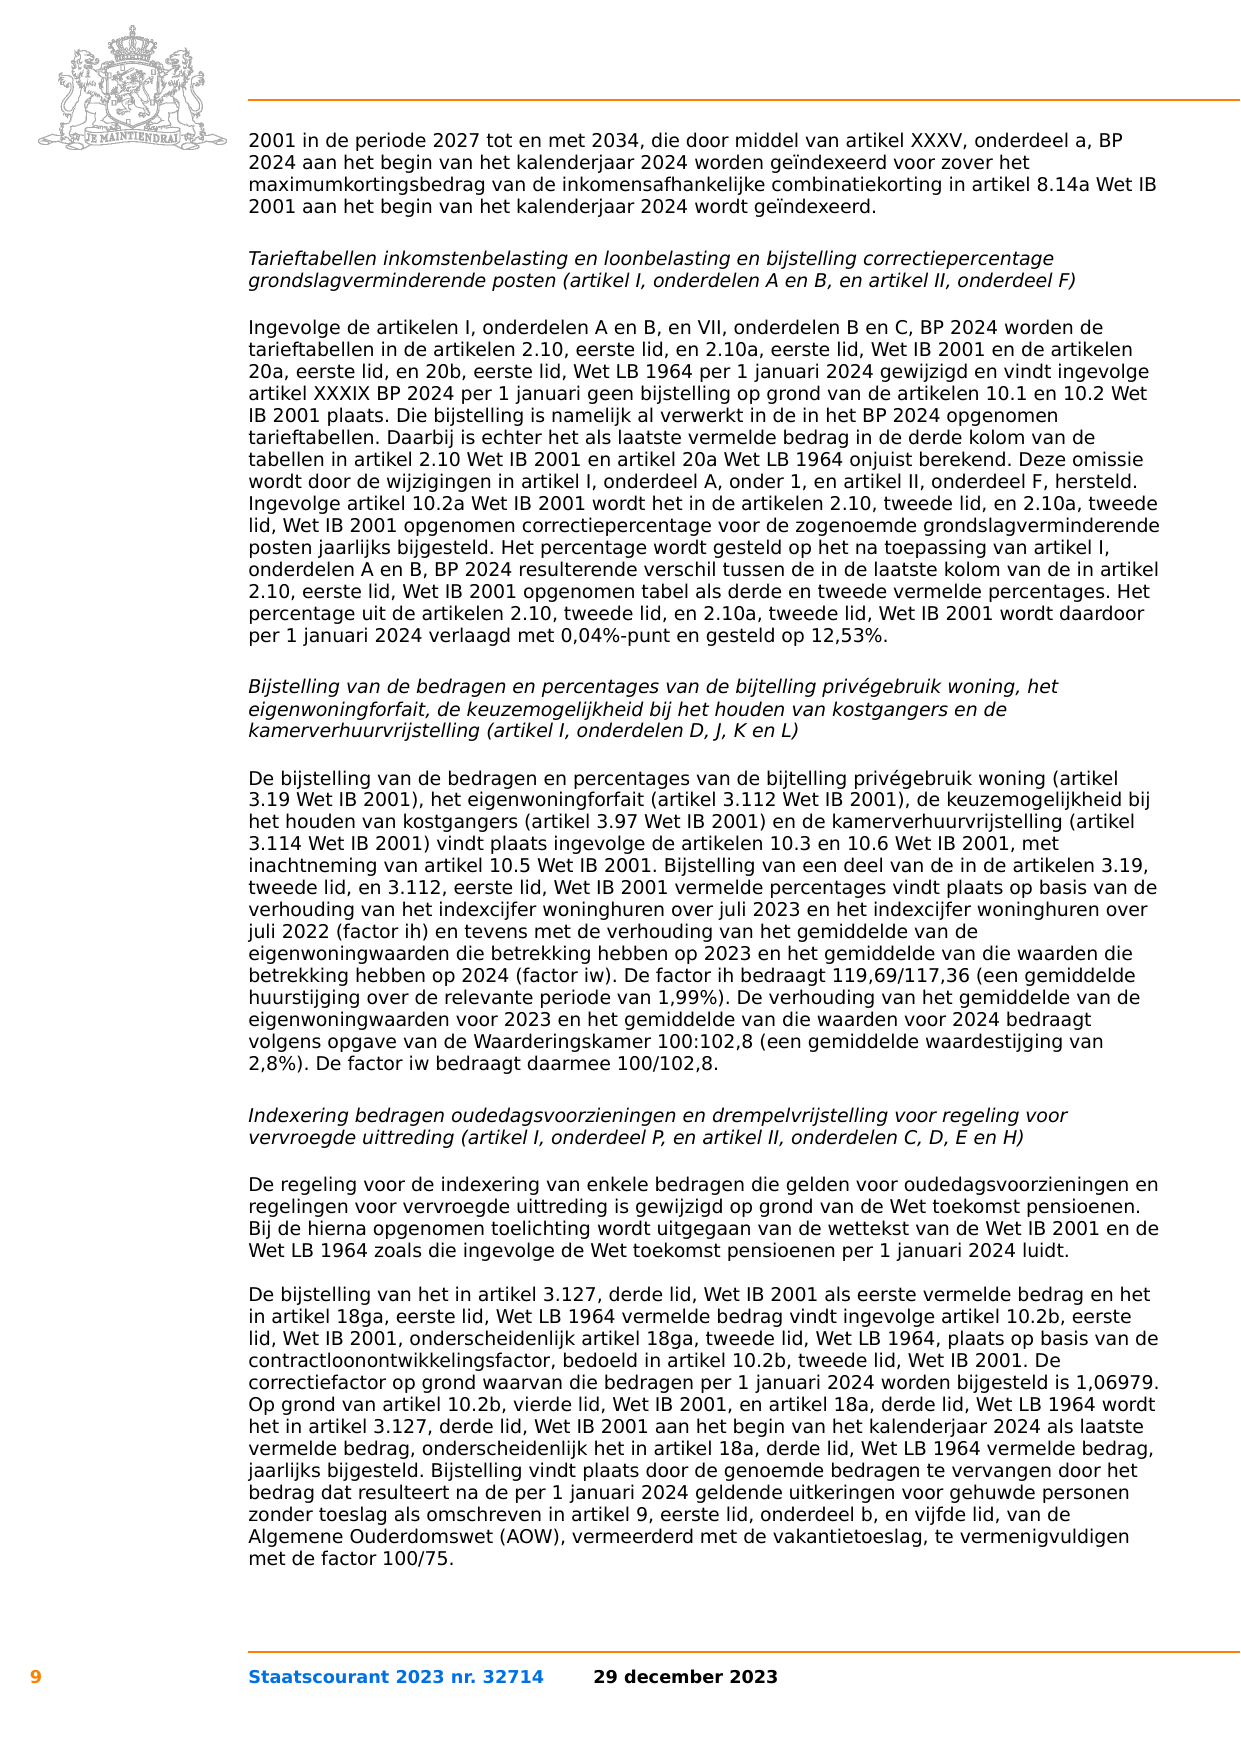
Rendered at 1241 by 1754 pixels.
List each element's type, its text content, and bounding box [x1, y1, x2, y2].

text De regeling voor de indexering van enkele bedragen die gelden voor oudedagsvoorzieningen en regelingen voor vervroegde uittreding is gewijzigd op grond van de Wet toekomst pensioenen. Bij de hierna opgenomen toelichting wordt uitgegaan van de wettekst van de Wet IB 2001 en de Wet LB 1964 zoals die ingevolge de Wet toekomst pensioenen per 1 januari 2024 luidt. [248, 1174, 1163, 1262]
subtitle Indexering bedragen oudedagsvoorzieningen en drempelvrijstelling voor regeling voor vervroegde uittreding (artikel I, onderdeel P, en artikel II, onderdelen C, D, E en H) [248, 1105, 1163, 1149]
text 2001 in de periode 2027 tot en met 2034, die door middel van artikel XXXV, onderdeel a, BP 2024 aan het begin van het kalenderjaar 2024 worden geïndexeerd voor zover het maximumkortingsbedrag van de inkomensafhankelijke combinatiekorting in artikel 8.14a Wet IB 2001 aan het begin van het kalenderjaar 2024 wordt geïndexeerd. [248, 130, 1163, 218]
subtitle Bijstelling van de bedragen en percentages van de bijtelling privégebruik woning, het eigenwoningforfait, de keuzemogelijkheid bij het houden van kostgangers en de kamerverhuurvrijstelling (artikel I, onderdelen D, J, K en L) [248, 676, 1163, 742]
text De bijstelling van de bedragen en percentages van de bijtelling privégebruik woning (artikel 3.19 Wet IB 2001), het eigenwoningforfait (artikel 3.112 Wet IB 2001), de keuzemogelijkheid bij het houden van kostgangers (artikel 3.97 Wet IB 2001) en de kamerverhuurvrijstelling (artikel 3.114 Wet IB 2001) vindt plaats ingevolge de artikelen 10.3 en 10.6 Wet IB 2001, met inachtneming van artikel 10.5 Wet IB 2001. Bijstelling van een deel van de in de artikelen 3.19, tweede lid, en 3.112, eerste lid, Wet IB 2001 vermelde percentages vindt plaats op basis van de verhouding van het indexcijfer woninghuren over juli 2023 en het indexcijfer woninghuren over juli 2022 (factor ih) en tevens met de verhouding van het gemiddelde van de eigenwoningwaarden die betrekking hebben op 2023 en het gemiddelde van die waarden die betrekking hebben op 2024 (factor iw). De factor ih bedraagt 119,69/117,36 (een gemiddelde huurstijging over de relevante periode van 1,99%). De verhouding van het gemiddelde van de eigenwoningwaarden voor 2023 en het gemiddelde van die waarden voor 2024 bedraagt volgens opgave van de Waarderingskamer 100:102,8 (een gemiddelde waardestijging van 2,8%). De factor iw bedraagt daarmee 100/102,8. [248, 767, 1163, 1075]
subtitle Tarieftabellen inkomstenbelasting en loonbelasting en bijstelling correctiepercentage grondslagverminderende posten (artikel I, onderdelen A en B, en artikel II, onderdeel F) [248, 248, 1163, 292]
text Ingevolge de artikelen I, onderdelen A en B, en VII, onderdelen B en C, BP 2024 worden de tarieftabellen in de artikelen 2.10, eerste lid, en 2.10a, eerste lid, Wet IB 2001 en de artikelen 20a, eerste lid, en 20b, eerste lid, Wet LB 1964 per 1 januari 2024 gewijzigd en vindt ingevolge artikel XXXIX BP 2024 per 1 januari geen bijstelling op grond van de artikelen 10.1 en 10.2 Wet IB 2001 plaats. Die bijstelling is namelijk al verwerkt in de in het BP 2024 opgenomen tarieftabellen. Daarbij is echter het als laatste vermelde bedrag in de derde kolom van de tabellen in artikel 2.10 Wet IB 2001 en artikel 20a Wet LB 1964 onjuist berekend. Deze omissie wordt door de wijzigingen in artikel I, onderdeel A, onder 1, en artikel II, onderdeel F, hersteld. [248, 317, 1163, 493]
picture [38, 25, 227, 150]
text De bijstelling van het in artikel 3.127, derde lid, Wet IB 2001 als eerste vermelde bedrag en het in artikel 18ga, eerste lid, Wet LB 1964 vermelde bedrag vindt ingevolge artikel 10.2b, eerste lid, Wet IB 2001, onderscheidenlijk artikel 18ga, tweede lid, Wet LB 1964, plaats op basis van de contractloonontwikkelingsfactor, bedoeld in artikel 10.2b, tweede lid, Wet IB 2001. De correctiefactor op grond waarvan die bedragen per 1 januari 2024 worden bijgesteld is 1,06979. [248, 1284, 1163, 1394]
text Ingevolge artikel 10.2a Wet IB 2001 wordt het in de artikelen 2.10, tweede lid, en 2.10a, tweede lid, Wet IB 2001 opgenomen correctiepercentage voor de zogenoemde grondslagverminderende posten jaarlijks bijgesteld. Het percentage wordt gesteld op het na toepassing van artikel I, onderdelen A en B, BP 2024 resulterende verschil tussen de in de laatste kolom van de in artikel 2.10, eerste lid, Wet IB 2001 opgenomen tabel als derde en tweede vermelde percentages. Het percentage uit de artikelen 2.10, tweede lid, en 2.10a, tweede lid, Wet IB 2001 wordt daardoor per 1 januari 2024 verlaagd met 0,04%-punt en gesteld op 12,53%. [248, 493, 1163, 646]
text Op grond van artikel 10.2b, vierde lid, Wet IB 2001, en artikel 18a, derde lid, Wet LB 1964 wordt het in artikel 3.127, derde lid, Wet IB 2001 aan het begin van het kalenderjaar 2024 als laatste vermelde bedrag, onderscheidenlijk het in artikel 18a, derde lid, Wet LB 1964 vermelde bedrag, jaarlijks bijgesteld. Bijstelling vindt plaats door de genoemde bedragen te vervangen door het bedrag dat resulteert na de per 1 januari 2024 geldende uitkeringen voor gehuwde personen zonder toeslag als omschreven in artikel 9, eerste lid, onderdeel b, en vijfde lid, van de Algemene Ouderdomswet (AOW), vermeerderd met de vakantietoeslag, te vermenigvuldigen met de factor 100/75. [248, 1394, 1163, 1569]
